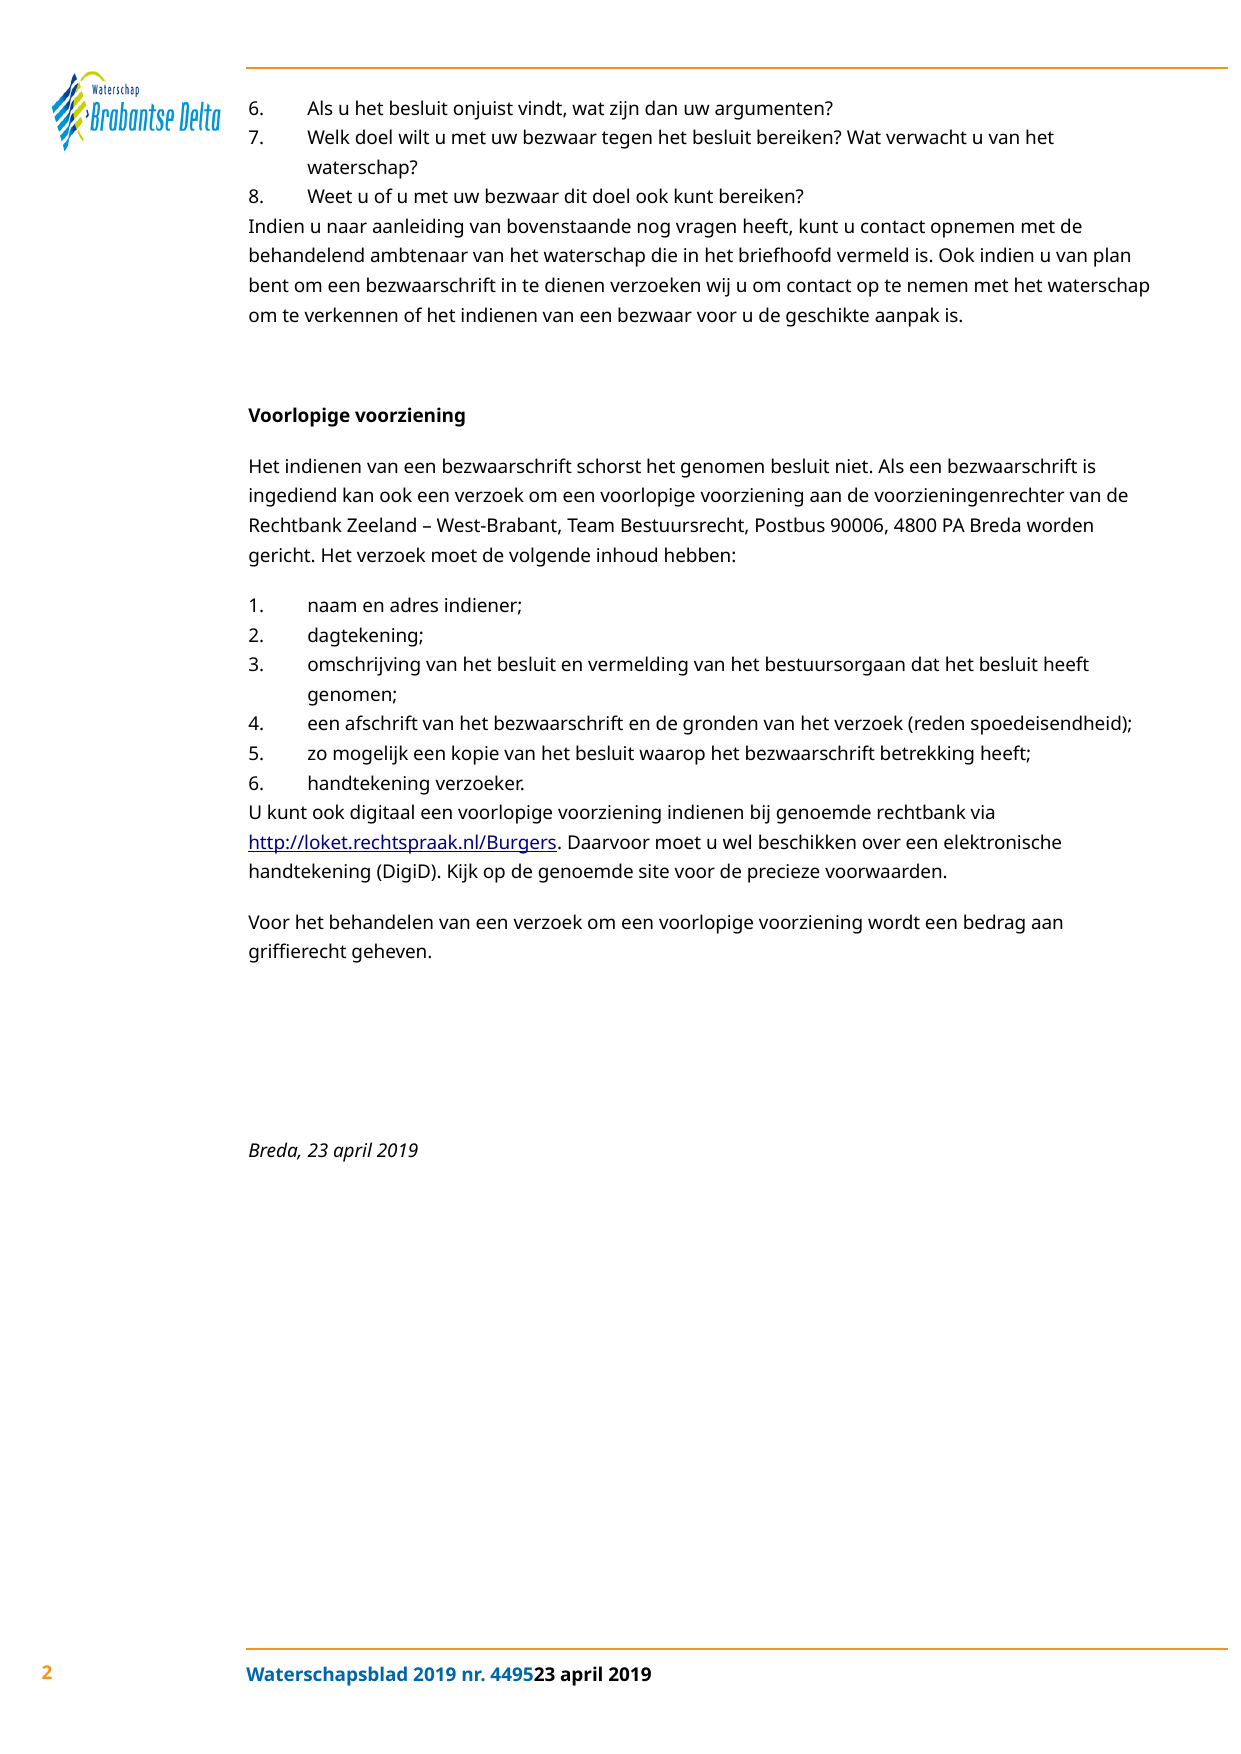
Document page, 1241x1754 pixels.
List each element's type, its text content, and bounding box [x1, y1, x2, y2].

text Voorlopige voorziening [248, 403, 1152, 428]
text Voor het behandelen van een verzoek om een voorlopige voorziening wordt een bedrag aan griffierecht geheven. [248, 909, 1152, 964]
text U kunt ook digitaal een voorlopige voorziening indienen bij genoemde rechtbank via http://loket.rechtspraak.nl/Burgers. Daarvoor moet u wel beschikken over een elektronische handtekening (DigiD). Kijk op de genoemde site voor de precieze voorwaarden. [248, 799, 1152, 884]
list een afschrift van het bezwaarschrift en de gronden van het verzoek (reden spoedeisendheid); [248, 711, 1152, 736]
list Als u het besluit onjuist vindt, wat zijn dan uw argumenten? [248, 95, 1152, 121]
list Welk doel wilt u met uw bezwaar tegen het besluit bereiken? Wat verwacht u van het waterschap? [248, 124, 1152, 180]
text Het indienen van een bezwaarschrift schorst het genomen besluit niet. Als een bezwaarschrift is ingediend kan ook een verzoek om een voorlopige voorziening aan de voorzieningenrechter van de Rechtbank Zeeland – West-Brabant, Team Bestuursrecht, Postbus 90006, 4800 PA Breda worden gericht. Het verzoek moet de volgende inhoud hebben: [248, 453, 1152, 568]
list Weet u of u met uw bezwaar dit doel ook kunt bereiken? [248, 183, 1152, 209]
list handtekening verzoeker. [248, 770, 1152, 796]
text Breda, 23 april 2019 [248, 1138, 1152, 1163]
picture [41, 47, 231, 172]
list dagtekening; [248, 622, 1152, 648]
list zo mogelijk een kopie van het besluit waarop het bezwaarschrift betrekking heeft; [248, 740, 1152, 766]
text Indien u naar aanleiding van bovenstaande nog vragen heeft, kunt u contact opnemen met de behandelend ambtenaar van het waterschap die in het briefhoofd vermeld is. Ook indien u van plan bent om een bezwaarschrift in te dienen verzoeken wij u om contact op te nemen met het waterschap om te verkennen of het indienen van een bezwaar voor u de geschikte aanpak is. [248, 213, 1152, 328]
list omschrijving van het besluit en vermelding van het bestuursorgaan dat het besluit heeft genomen; [248, 651, 1152, 707]
list naam en adres indiener; [248, 592, 1152, 618]
